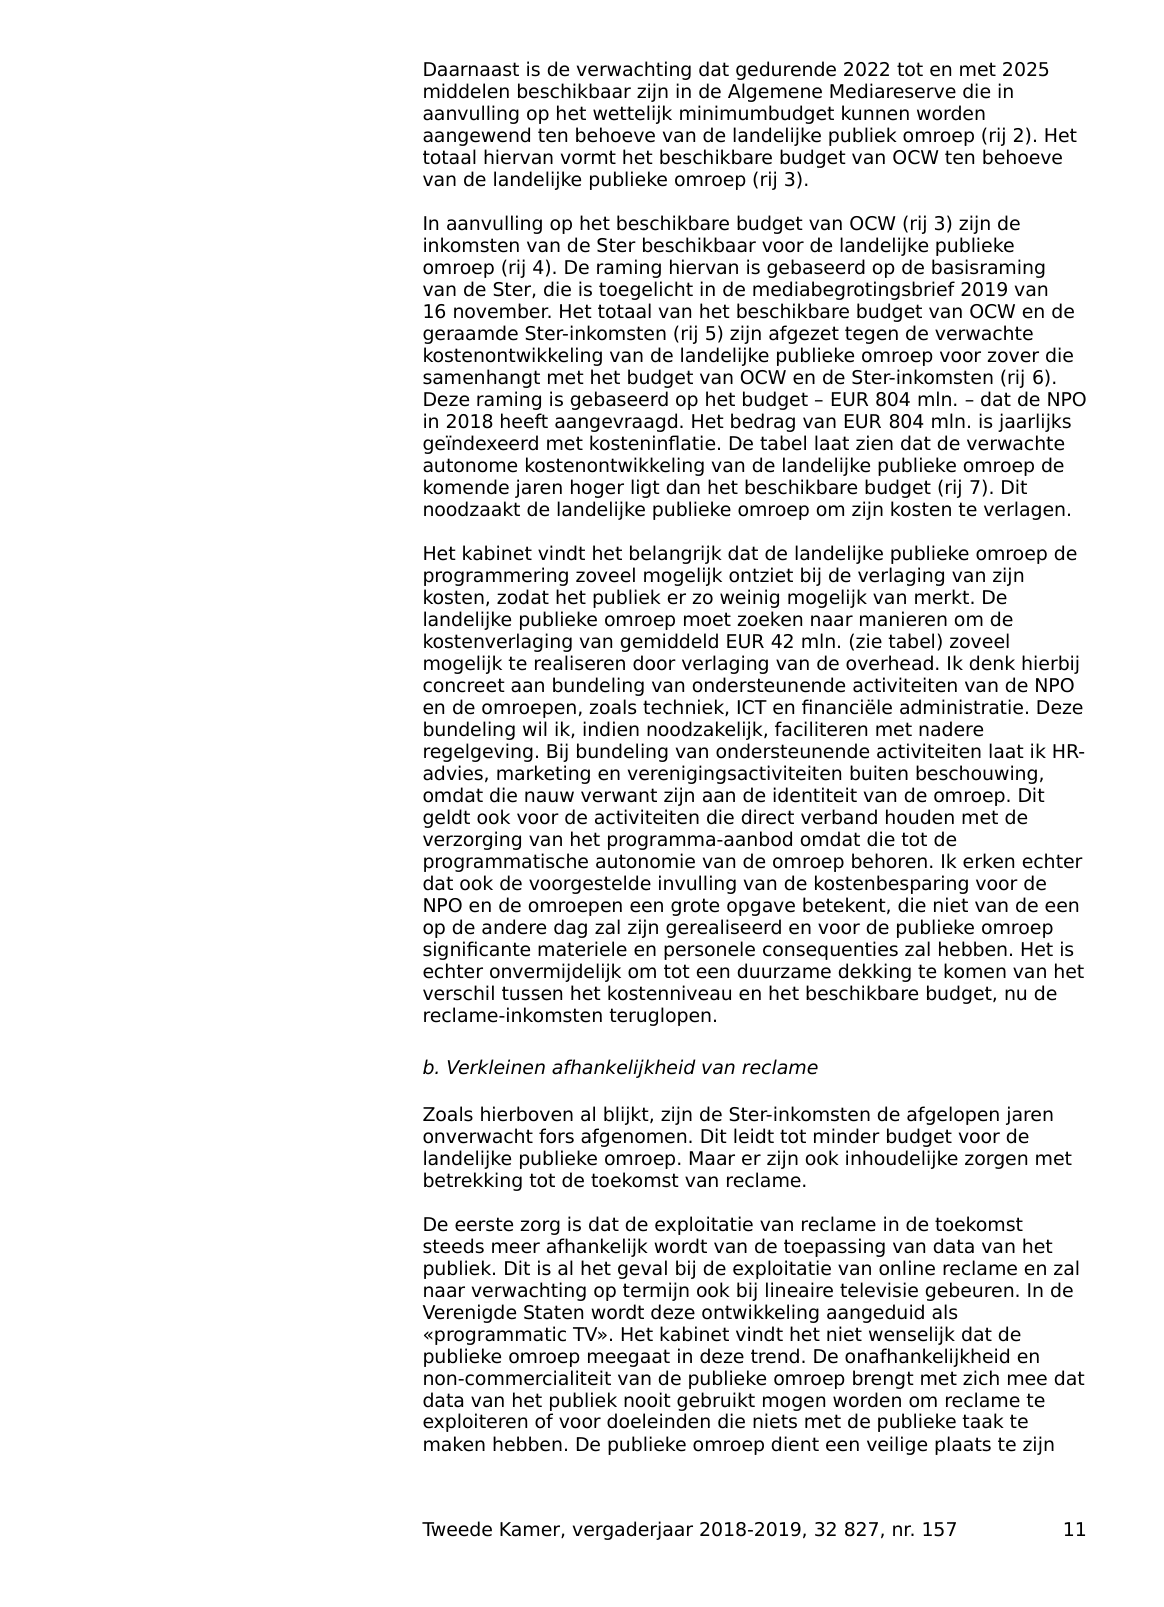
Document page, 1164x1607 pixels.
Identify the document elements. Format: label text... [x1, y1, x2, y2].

text Daarnaast is de verwachting dat gedurende 2022 tot en met 2025 middelen beschikbaar zijn in de Algemene Mediareserve die in aanvulling op het wettelijk minimumbudget kunnen worden aangewend ten behoeve van de landelijke publiek omroep (rij 2). Het totaal hiervan vormt het beschikbare budget van OCW ten behoeve van de landelijke publieke omroep (rij 3). [422, 59, 1087, 191]
subtitle b. Verkleinen afhankelijkheid van reclame [422, 1057, 1087, 1078]
text De eerste zorg is dat de exploitatie van reclame in de toekomst steeds meer afhankelijk wordt van de toepassing van data van het publiek. Dit is al het geval bij de exploitatie van online reclame en zal naar verwachting op termijn ook bij lineaire televisie gebeuren. In de Verenigde Staten wordt deze ontwikkeling aangeduid als «programmatic TV». Het kabinet vindt het niet wenselijk dat de publieke omroep meegaat in deze trend. De onafhankelijkheid en non-commercialiteit van de publieke omroep brengt met zich mee dat data van het publiek nooit gebruikt mogen worden om reclame te exploiteren of voor doeleinden die niets met de publieke taak te maken hebben. De publieke omroep dient een veilige plaats te zijn [422, 1214, 1087, 1455]
text In aanvulling op het beschikbare budget van OCW (rij 3) zijn de inkomsten van de Ster beschikbaar voor de landelijke publieke omroep (rij 4). De raming hiervan is gebaseerd op de basisraming van de Ster, die is toegelicht in de mediabegrotingsbrief 2019 van 16 november. Het totaal van het beschikbare budget van OCW en de geraamde Ster-inkomsten (rij 5) zijn afgezet tegen de verwachte kostenontwikkeling van de landelijke publieke omroep voor zover die samenhangt met het budget van OCW en de Ster-inkomsten (rij 6). Deze raming is gebaseerd op het budget – EUR 804 mln. – dat de NPO in 2018 heeft aangevraagd. Het bedrag van EUR 804 mln. is jaarlijks geïndexeerd met kosteninflatie. De tabel laat zien dat de verwachte autonome kostenontwikkeling van de landelijke publieke omroep de komende jaren hoger ligt dan het beschikbare budget (rij 7). Dit noodzaakt de landelijke publieke omroep om zijn kosten te verlagen. [422, 213, 1087, 521]
text Het kabinet vindt het belangrijk dat de landelijke publieke omroep de programmering zoveel mogelijk ontziet bij de verlaging van zijn kosten, zodat het publiek er zo weinig mogelijk van merkt. De landelijke publieke omroep moet zoeken naar manieren om de kostenverlaging van gemiddeld EUR 42 mln. (zie tabel) zoveel mogelijk te realiseren door verlaging van de overhead. Ik denk hierbij concreet aan bundeling van ondersteunende activiteiten van de NPO en de omroepen, zoals techniek, ICT en financiële administratie. Deze bundeling wil ik, indien noodzakelijk, faciliteren met nadere regelgeving. Bij bundeling van ondersteunende activiteiten laat ik HR-advies, marketing en verenigingsactiviteiten buiten beschouwing, omdat die nauw verwant zijn aan de identiteit van de omroep. Dit geldt ook voor de activiteiten die direct verband houden met de verzorging van het programma-aanbod omdat die tot de programmatische autonomie van de omroep behoren. Ik erken echter dat ook de voorgestelde invulling van de kostenbesparing voor de NPO en de omroepen een grote opgave betekent, die niet van de een op de andere dag zal zijn gerealiseerd en voor de publieke omroep significante materiele en personele consequenties zal hebben. Het is echter onvermijdelijk om tot een duurzame dekking te komen van het verschil tussen het kostenniveau en het beschikbare budget, nu de reclame-inkomsten teruglopen. [422, 543, 1087, 1027]
text Zoals hierboven al blijkt, zijn de Ster-inkomsten de afgelopen jaren onverwacht fors afgenomen. Dit leidt tot minder budget voor de landelijke publieke omroep. Maar er zijn ook inhoudelijke zorgen met betrekking tot de toekomst van reclame. [422, 1103, 1087, 1191]
